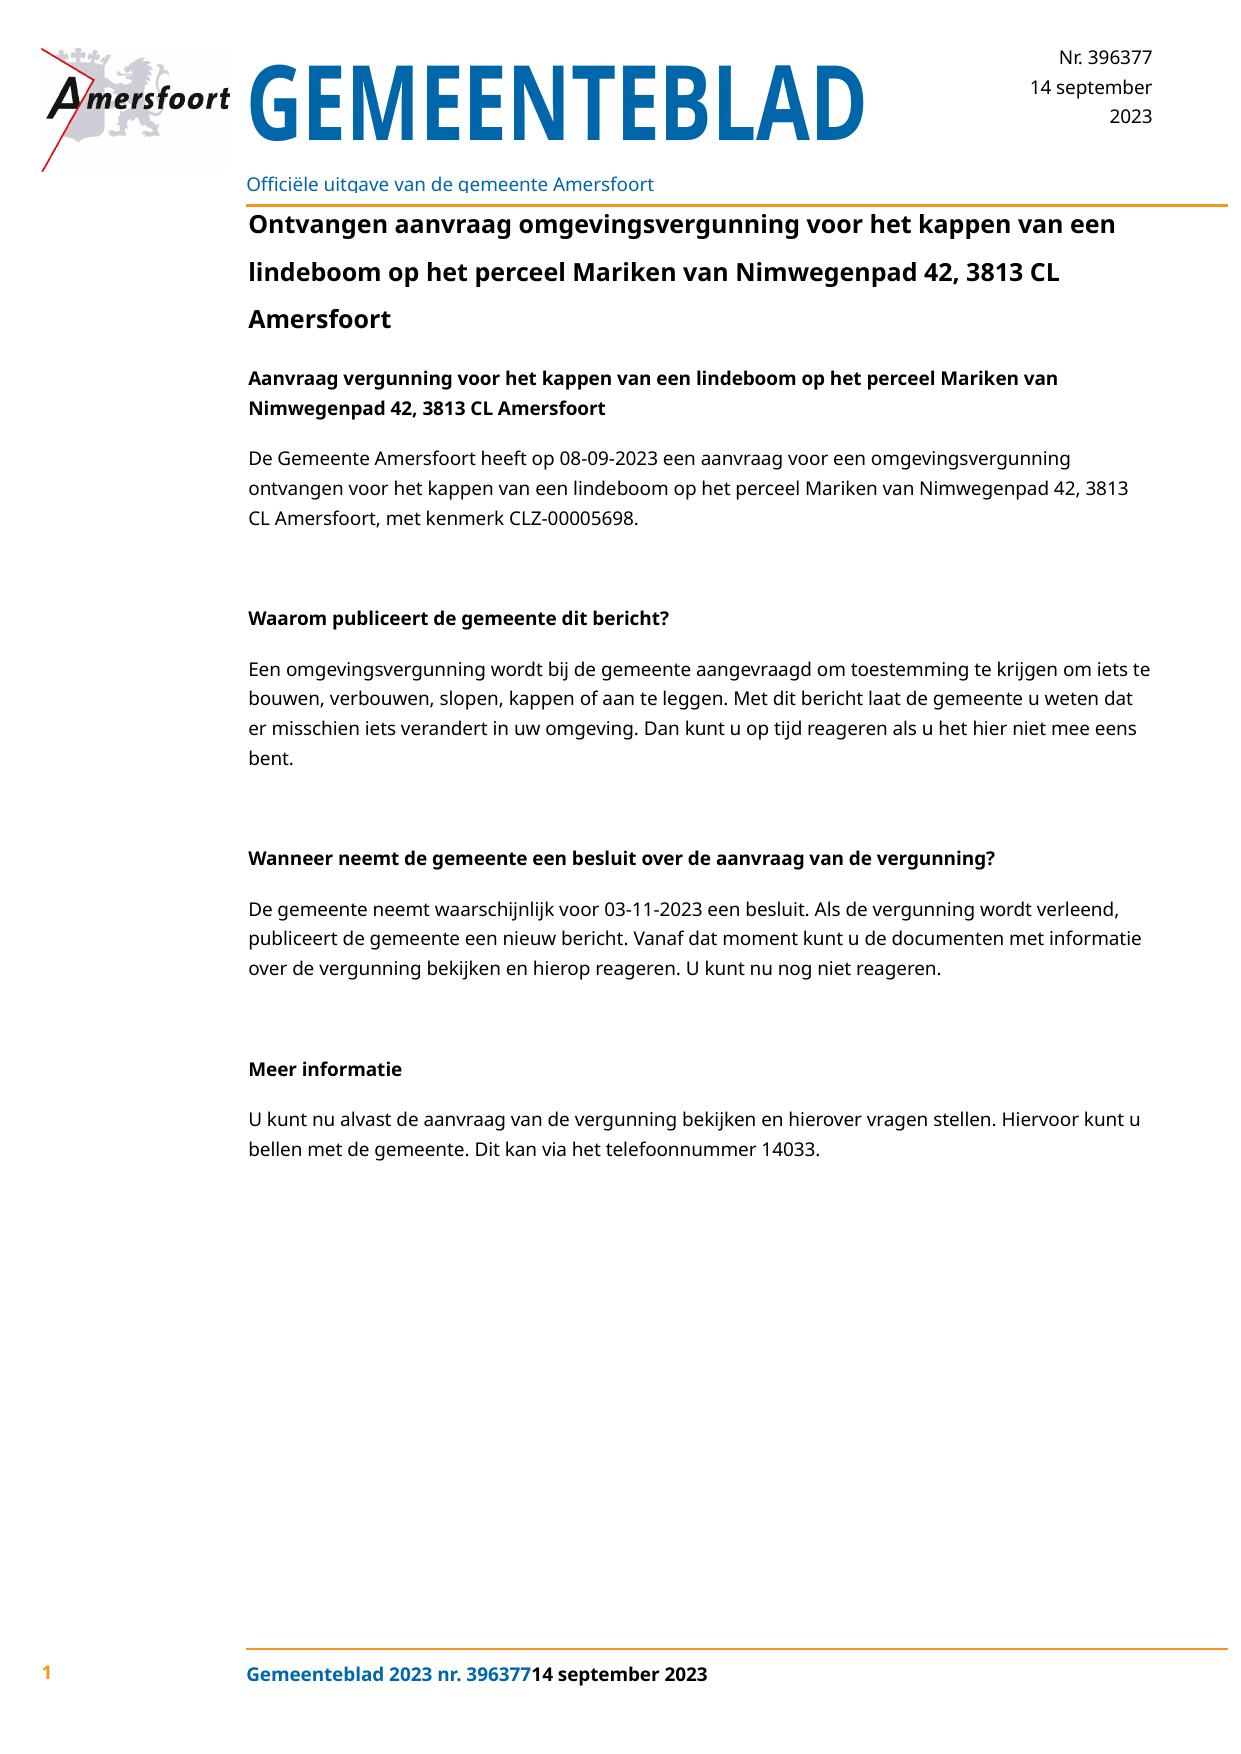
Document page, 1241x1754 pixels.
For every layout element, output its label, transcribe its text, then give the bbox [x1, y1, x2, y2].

text U kunt nu alvast de aanvraag van de vergunning bekijken en hierover vragen stellen. Hiervoor kunt u bellen met de gemeente. Dit kan via het telefoonnummer 14033. [248, 1106, 1152, 1162]
text Meer informatie [248, 1056, 1152, 1082]
text Waarom publiceert de gemeente dit bericht? [248, 606, 1152, 631]
text De Gemeente Amersfoort heeft op 08-09-2023 een aanvraag voor een omgevingsvergunning ontvangen voor het kappen van een lindeboom op het perceel Mariken van Nimwegenpad 42, 3813 CL Amersfoort, met kenmerk CLZ-00005698. [248, 446, 1152, 530]
text De gemeente neemt waarschijnlijk voor 03-11-2023 een besluit. Als de vergunning wordt verleend, publiceert de gemeente een nieuw bericht. Vanaf dat moment kunt u de documenten met informatie over de vergunning bekijken en hierop reageren. U kunt nu nog niet reageren. [248, 896, 1152, 981]
text Ontvangen aanvraag omgevingsvergunning voor het kappen van een lindeboom op het perceel Mariken van Nimwegenpad 42, 3813 CL Amersfoort [248, 207, 1152, 336]
picture [41, 47, 231, 172]
text Aanvraag vergunning voor het kappen van een lindeboom op het perceel Mariken van Nimwegenpad 42, 3813 CL Amersfoort [248, 366, 1152, 421]
text Wanneer neemt de gemeente een besluit over de aanvraag van de vergunning? [248, 846, 1152, 871]
text Een omgevingsvergunning wordt bij de gemeente aangevraagd om toestemming te krijgen om iets te bouwen, verbouwen, slopen, kappen of aan te leggen. Met dit bericht laat de gemeente u weten dat er misschien iets verandert in uw omgeving. Dan kunt u op tijd reageren als u het hier niet mee eens bent. [248, 656, 1152, 770]
